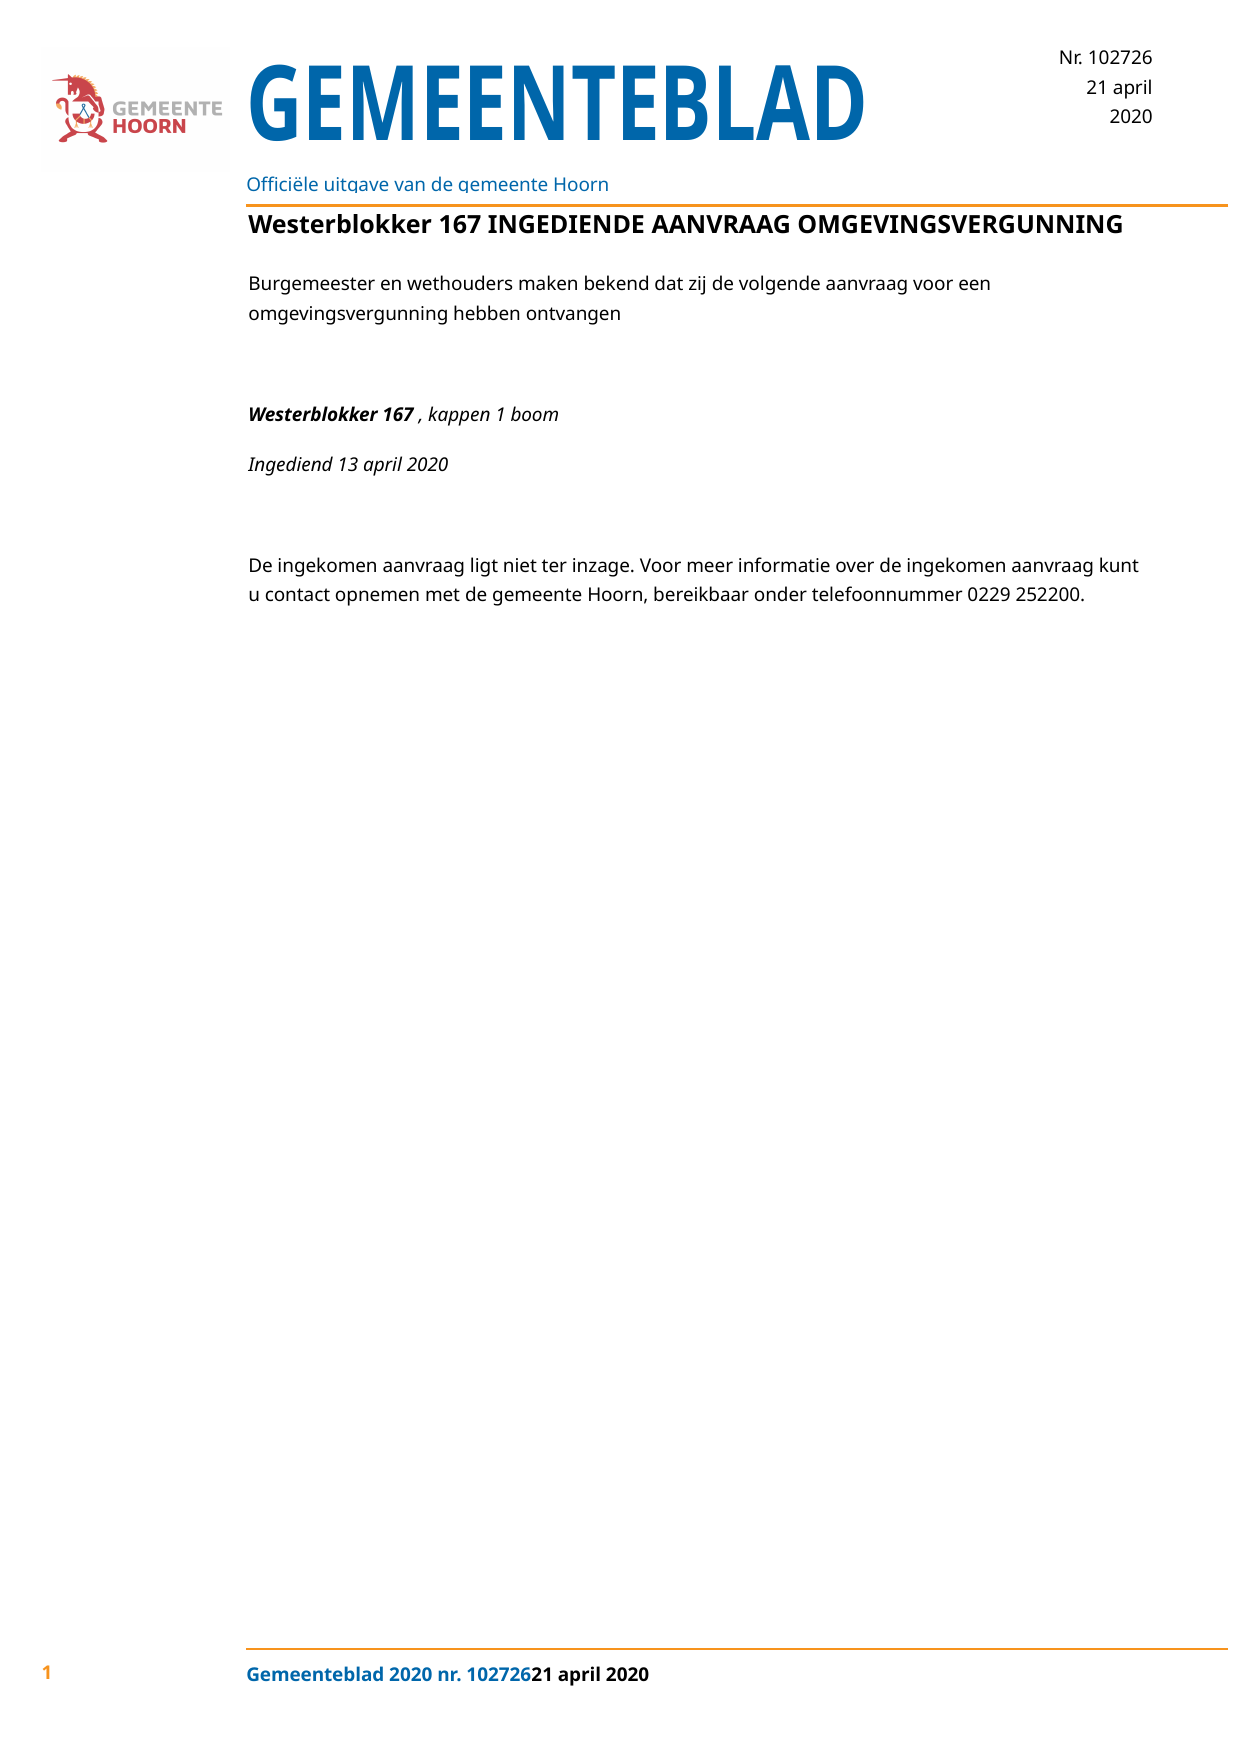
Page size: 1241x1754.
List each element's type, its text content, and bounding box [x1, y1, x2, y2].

picture [41, 47, 231, 172]
text Burgemeester en wethouders maken bekend dat zij de volgende aanvraag voor een omgevingsvergunning hebben ontvangen [248, 270, 1152, 326]
text Westerblokker 167 , kappen 1 boom [248, 401, 1152, 426]
text Ingediend 13 april 2020 [248, 451, 1152, 477]
text Westerblokker 167 INGEDIENDE AANVRAAG OMGEVINGSVERGUNNING [248, 207, 1152, 241]
text De ingekomen aanvraag ligt niet ter inzage. Voor meer informatie over de ingekomen aanvraag kunt u contact opnemen met de gemeente Hoorn, bereikbaar onder telefoonnummer 0229 252200. [248, 552, 1152, 607]
